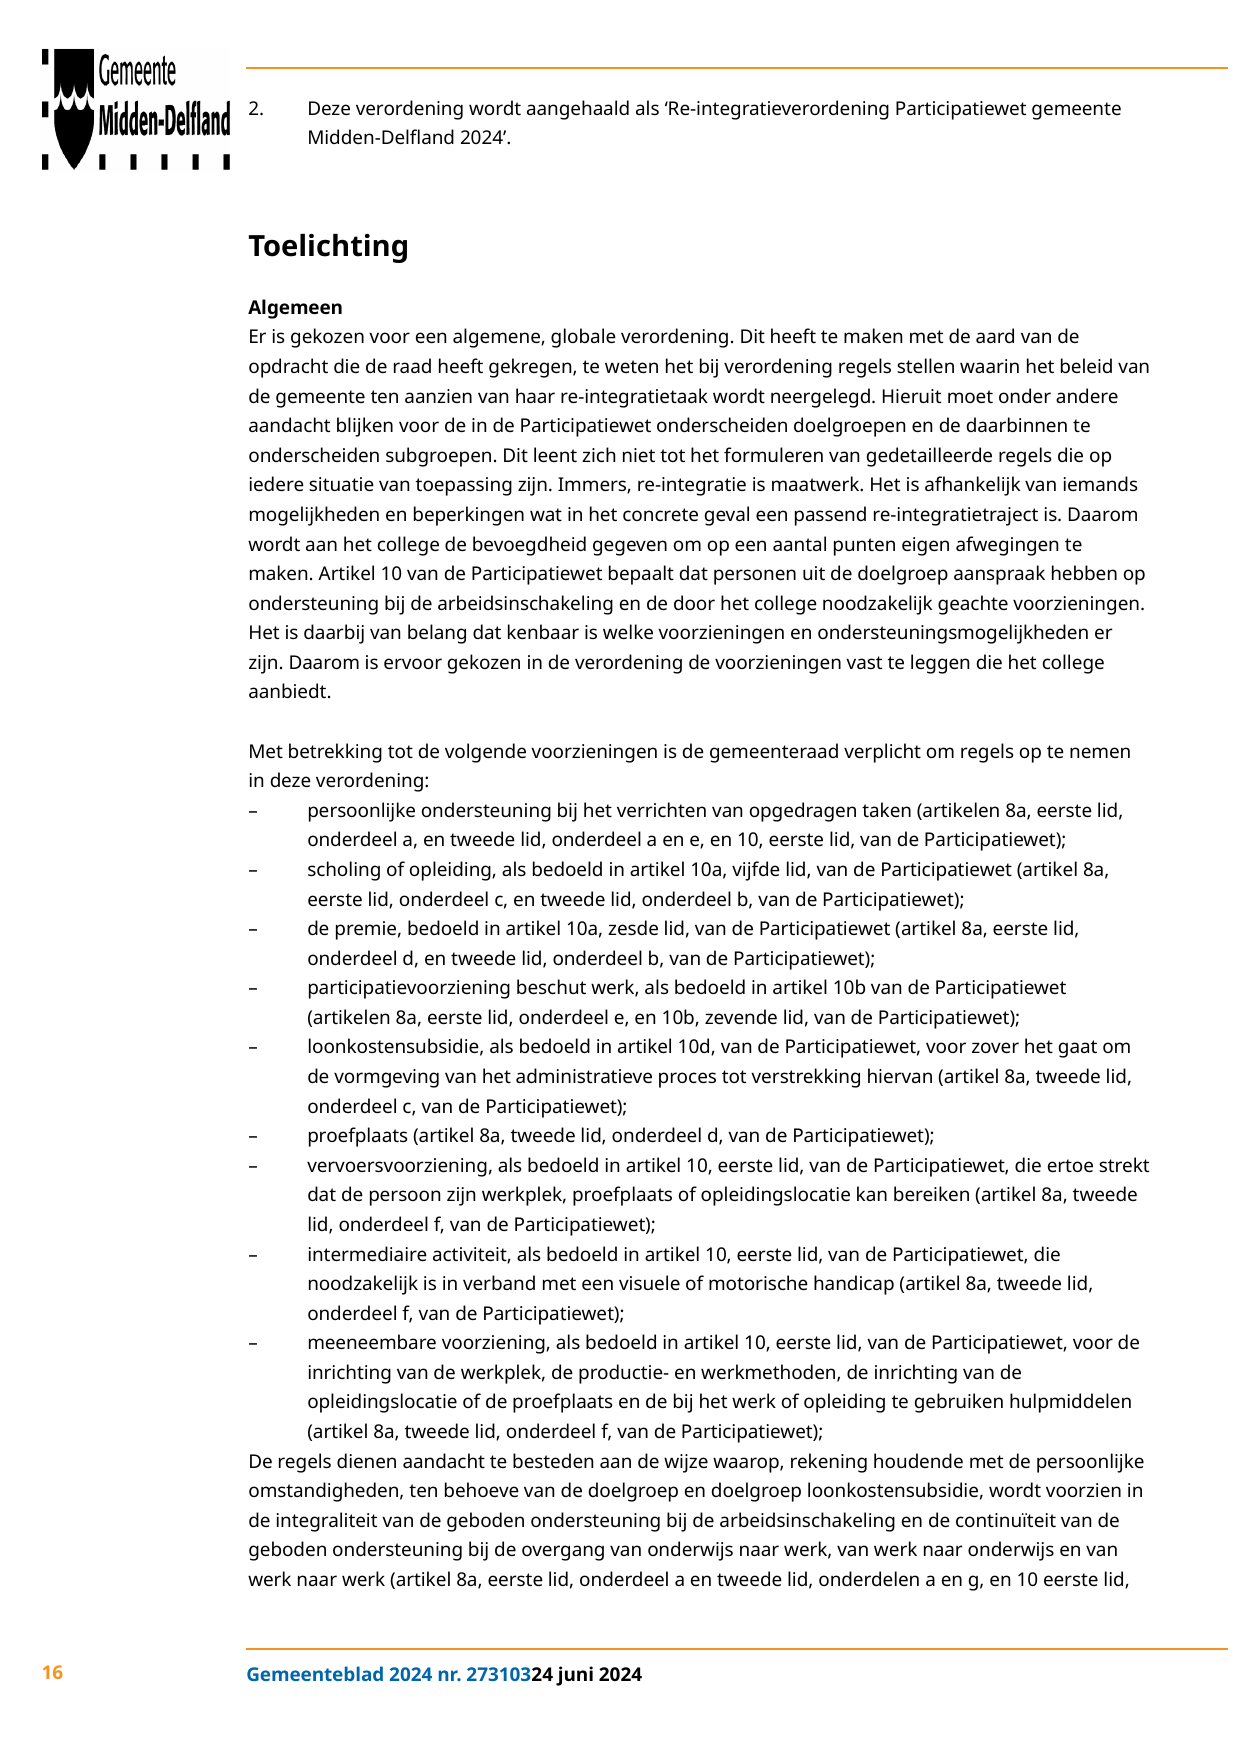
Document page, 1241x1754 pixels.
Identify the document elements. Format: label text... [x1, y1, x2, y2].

text Toelichting [248, 225, 1152, 265]
list de premie, bedoeld in artikel 10a, zesde lid, van de Participatiewet (artikel 8a, eerste lid, onderdeel d, en tweede lid, onderdeel b, van de Participatiewet); [248, 915, 1152, 971]
text Met betrekking tot de volgende voorzieningen is de gemeenteraad verplicht om regels op te nemen in deze verordening: [248, 738, 1152, 793]
list proefplaats (artikel 8a, tweede lid, onderdeel d, van de Participatiewet); [248, 1122, 1152, 1148]
picture [41, 47, 231, 172]
list intermediaire activiteit, als bedoeld in artikel 10, eerste lid, van de Participatiewet, die noodzakelijk is in verband met een visuele of motorische handicap (artikel 8a, tweede lid, onderdeel f, van de Participatiewet); [248, 1241, 1152, 1326]
list Deze verordening wordt aangehaald als ‘Re-integratieverordening Participatiewet gemeente Midden-Delfland 2024’. [248, 95, 1152, 150]
list participatievoorziening beschut werk, als bedoeld in artikel 10b van de Participatiewet (artikelen 8a, eerste lid, onderdeel e, en 10b, zevende lid, van de Participatiewet); [248, 974, 1152, 1030]
list persoonlijke ondersteuning bij het verrichten van opgedragen taken (artikelen 8a, eerste lid, onderdeel a, en tweede lid, onderdeel a en e, en 10, eerste lid, van de Participatiewet); [248, 797, 1152, 852]
text Algemeen [248, 294, 1152, 320]
text Er is gekozen voor een algemene, globale verordening. Dit heeft te maken met de aard van de opdracht die de raad heeft gekregen, te weten het bij verordening regels stellen waarin het beleid van de gemeente ten aanzien van haar re-integratietaak wordt neergelegd. Hieruit moet onder andere aandacht blijken voor de in de Participatiewet onderscheiden doelgroepen en de daarbinnen te onderscheiden subgroepen. Dit leent zich niet tot het formuleren van gedetailleerde regels die op iedere situatie van toepassing zijn. Immers, re-integratie is maatwerk. Het is afhankelijk van iemands mogelijkheden en beperkingen wat in het concrete geval een passend re-integratietraject is. Daarom wordt aan het college de bevoegdheid gegeven om op een aantal punten eigen afwegingen te maken. Artikel 10 van de Participatiewet bepaalt dat personen uit de doelgroep aanspraak hebben op ondersteuning bij de arbeidsinschakeling en de door het college noodzakelijk geachte voorzieningen. Het is daarbij van belang dat kenbaar is welke voorzieningen en ondersteuningsmogelijkheden er zijn. Daarom is ervoor gekozen in de verordening de voorzieningen vast te leggen die het college aanbiedt. [248, 324, 1152, 704]
list scholing of opleiding, als bedoeld in artikel 10a, vijfde lid, van de Participatiewet (artikel 8a, eerste lid, onderdeel c, en tweede lid, onderdeel b, van de Participatiewet); [248, 856, 1152, 912]
text De regels dienen aandacht te besteden aan de wijze waarop, rekening houdende met de persoonlijke omstandigheden, ten behoeve van de doelgroep en doelgroep loonkostensubsidie, wordt voorzien in de integraliteit van de geboden ondersteuning bij de arbeidsinschakeling en de continuïteit van de geboden ondersteuning bij de overgang van onderwijs naar werk, van werk naar onderwijs en van werk naar werk (artikel 8a, eerste lid, onderdeel a en tweede lid, onderdelen a en g, en 10 eerste lid, [248, 1448, 1152, 1592]
list loonkostensubsidie, als bedoeld in artikel 10d, van de Participatiewet, voor zover het gaat om de vormgeving van het administratieve proces tot verstrekking hiervan (artikel 8a, tweede lid, onderdeel c, van de Participatiewet); [248, 1034, 1152, 1119]
list meeneembare voorziening, als bedoeld in artikel 10, eerste lid, van de Participatiewet, voor de inrichting van de werkplek, de productie- en werkmethoden, de inrichting van de opleidingslocatie of de proefplaats en de bij het werk of opleiding te gebruiken hulpmiddelen (artikel 8a, tweede lid, onderdeel f, van de Participatiewet); [248, 1329, 1152, 1444]
list vervoersvoorziening, als bedoeld in artikel 10, eerste lid, van de Participatiewet, die ertoe strekt dat de persoon zijn werkplek, proefplaats of opleidingslocatie kan bereiken (artikel 8a, tweede lid, onderdeel f, van de Participatiewet); [248, 1152, 1152, 1237]
